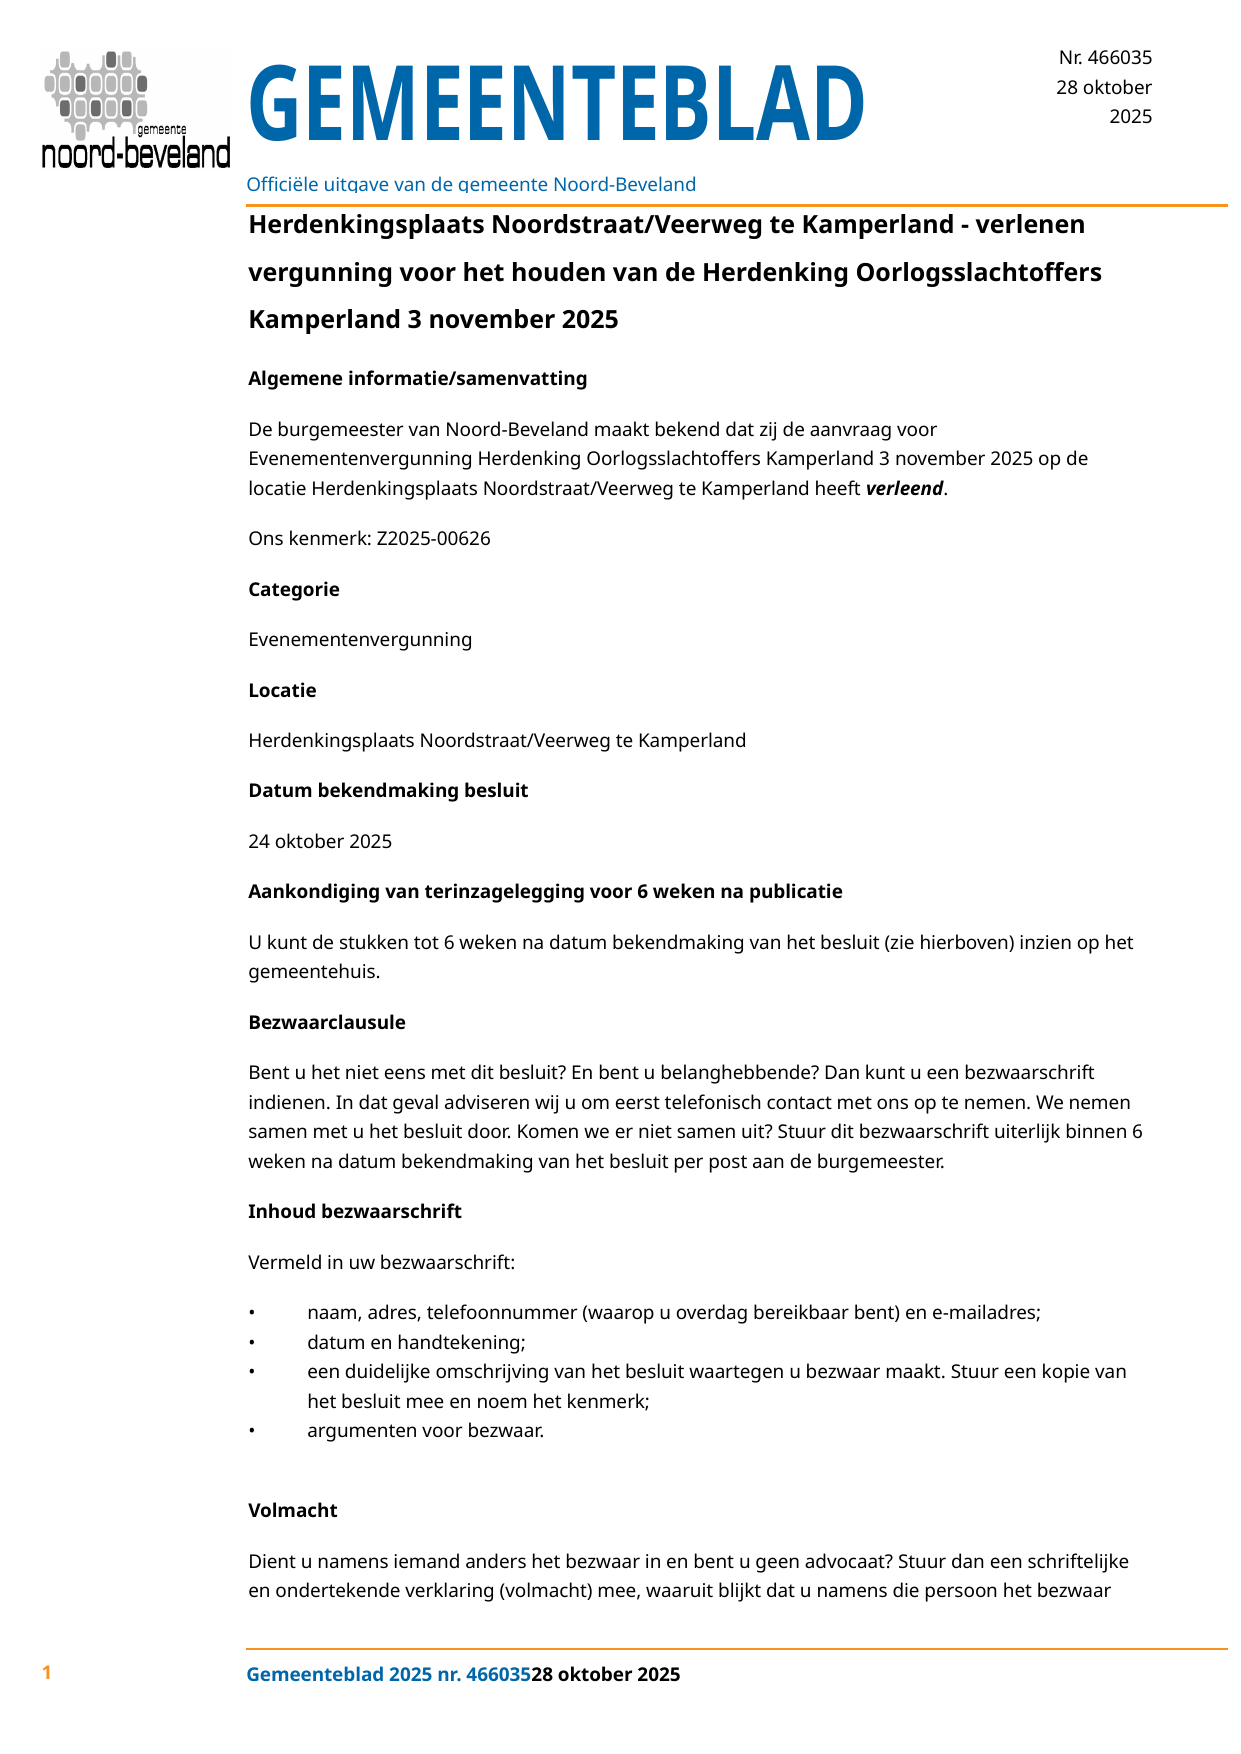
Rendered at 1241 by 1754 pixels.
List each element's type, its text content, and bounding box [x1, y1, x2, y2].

text Ons kenmerk: Z2025-00626 [248, 526, 1152, 551]
list een duidelijke omschrijving van het besluit waartegen u bezwaar maakt. Stuur een kopie van het besluit mee en noem het kenmerk; [248, 1358, 1152, 1414]
list datum en handtekening; [248, 1329, 1152, 1354]
text Locatie [248, 677, 1152, 702]
list argumenten voor bezwaar. [248, 1418, 1152, 1443]
picture [41, 47, 231, 172]
text Categorie [248, 576, 1152, 602]
text U kunt de stukken tot 6 weken na datum bekendmaking van het besluit (zie hierboven) inzien op het gemeentehuis. [248, 929, 1152, 984]
text Herdenkingsplaats Noordstraat/Veerweg te Kamperland - verlenen vergunning voor het houden van de Herdenking Oorlogsslachtoffers Kamperland 3 november 2025 [248, 207, 1152, 336]
text Inhoud bezwaarschrift [248, 1198, 1152, 1224]
text Aankondiging van terinzagelegging voor 6 weken na publicatie [248, 878, 1152, 904]
text Bezwaarclausule [248, 1009, 1152, 1034]
text Evenementenvergunning [248, 626, 1152, 652]
list naam, adres, telefoonnummer (waarop u overdag bereikbaar bent) en e-mailadres; [248, 1299, 1152, 1325]
text 24 oktober 2025 [248, 828, 1152, 854]
text Volmacht [248, 1498, 1152, 1523]
text Datum bekendmaking besluit [248, 778, 1152, 803]
text Vermeld in uw bezwaarschrift: [248, 1249, 1152, 1274]
text Dient u namens iemand anders het bezwaar in en bent u geen advocaat? Stuur dan een schriftelijke en ondertekende verklaring (volmacht) mee, waaruit blijkt dat u namens die persoon het bezwaar [248, 1548, 1152, 1603]
text Herdenkingsplaats Noordstraat/Veerweg te Kamperland [248, 727, 1152, 753]
text De burgemeester van Noord-Beveland maakt bekend dat zij de aanvraag voor Evenementenvergunning Herdenking Oorlogsslachtoffers Kamperland 3 november 2025 op de locatie Herdenkingsplaats Noordstraat/Veerweg te Kamperland heeft verleend. [248, 416, 1152, 501]
text Algemene informatie/samenvatting [248, 366, 1152, 391]
text Bent u het niet eens met dit besluit? En bent u belanghebbende? Dan kunt u een bezwaarschrift indienen. In dat geval adviseren wij u om eerst telefonisch contact met ons op te nemen. We nemen samen met u het besluit door. Komen we er niet samen uit? Stuur dit bezwaarschrift uiterlijk binnen 6 weken na datum bekendmaking van het besluit per post aan de burgemeester. [248, 1059, 1152, 1174]
